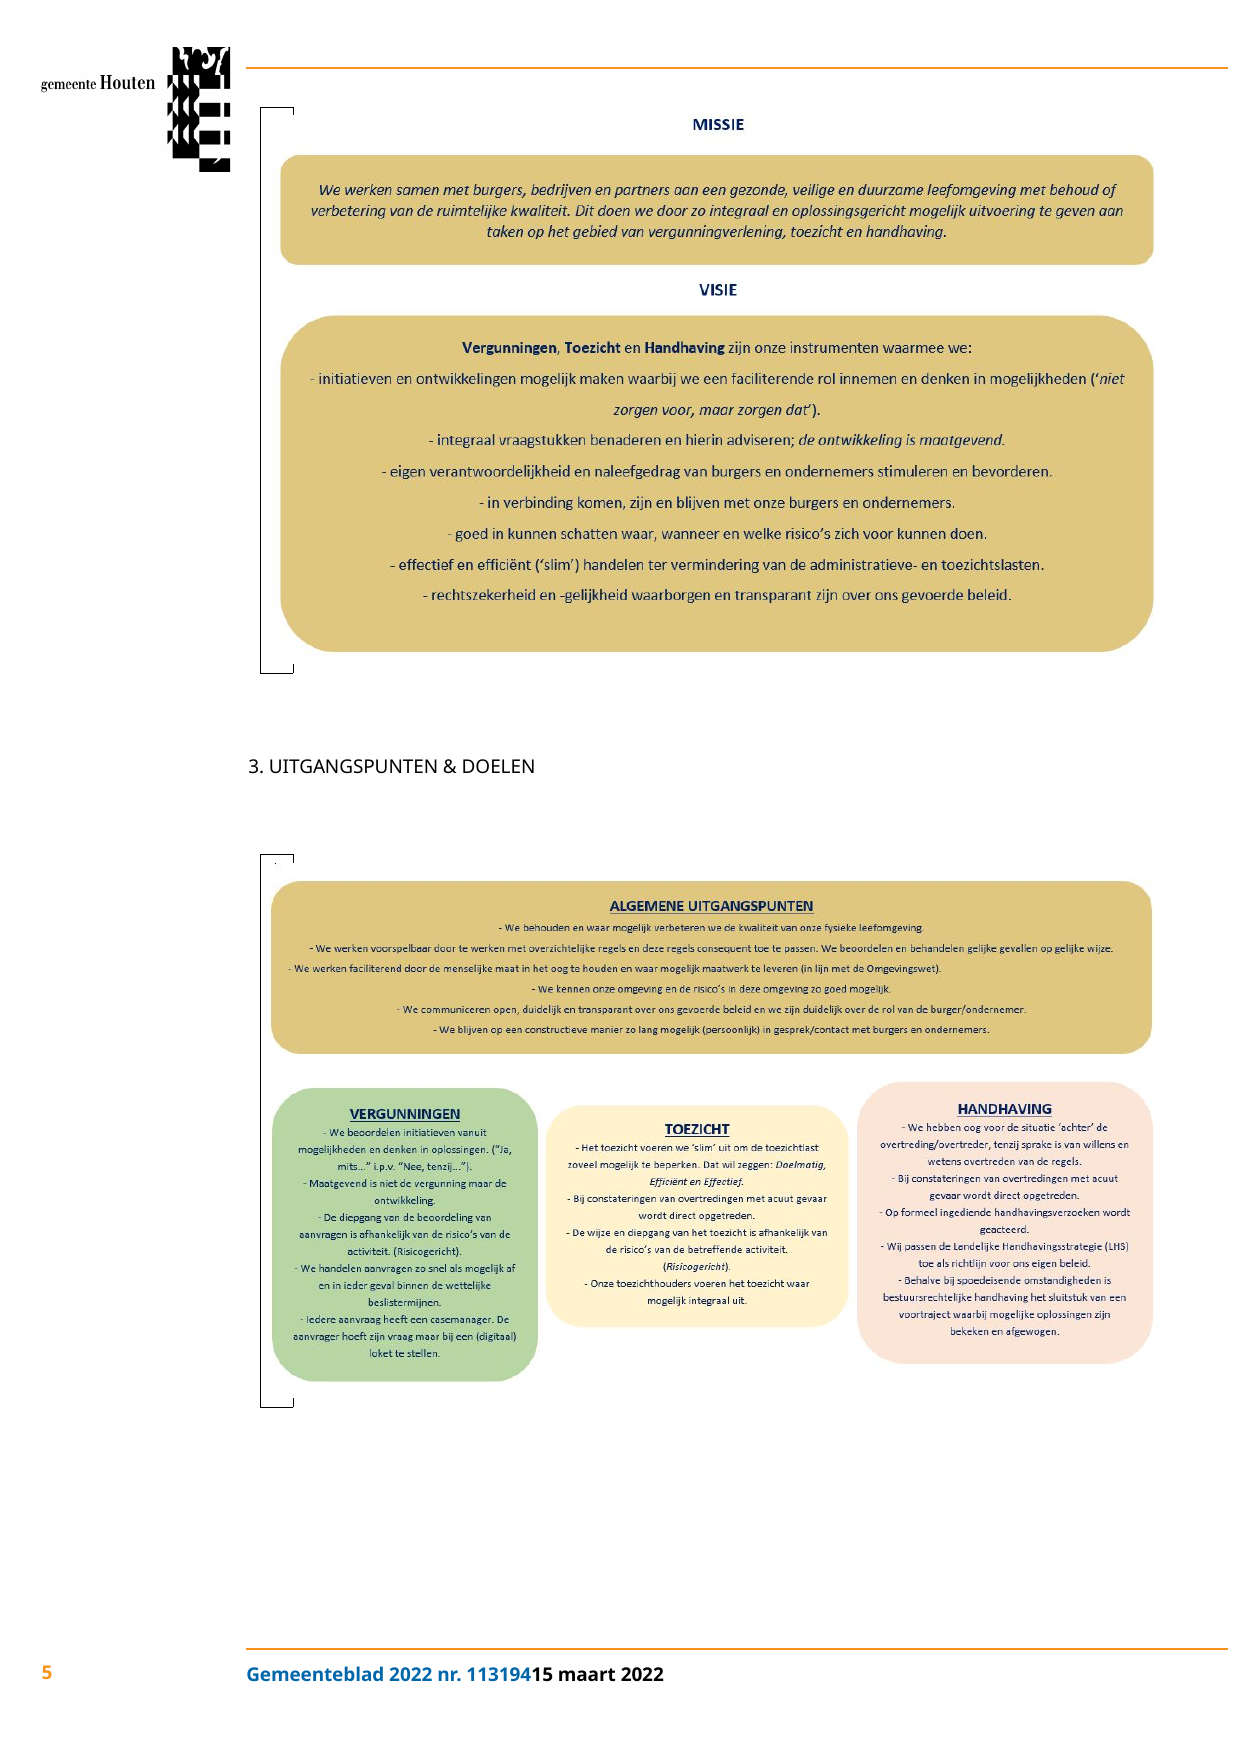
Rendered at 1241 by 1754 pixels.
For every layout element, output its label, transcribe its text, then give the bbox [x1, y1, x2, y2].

picture [268, 115, 1173, 664]
picture [41, 47, 231, 172]
picture [268, 863, 1173, 1398]
text 3. UITGANGSPUNTEN & DOELEN [248, 753, 1152, 779]
